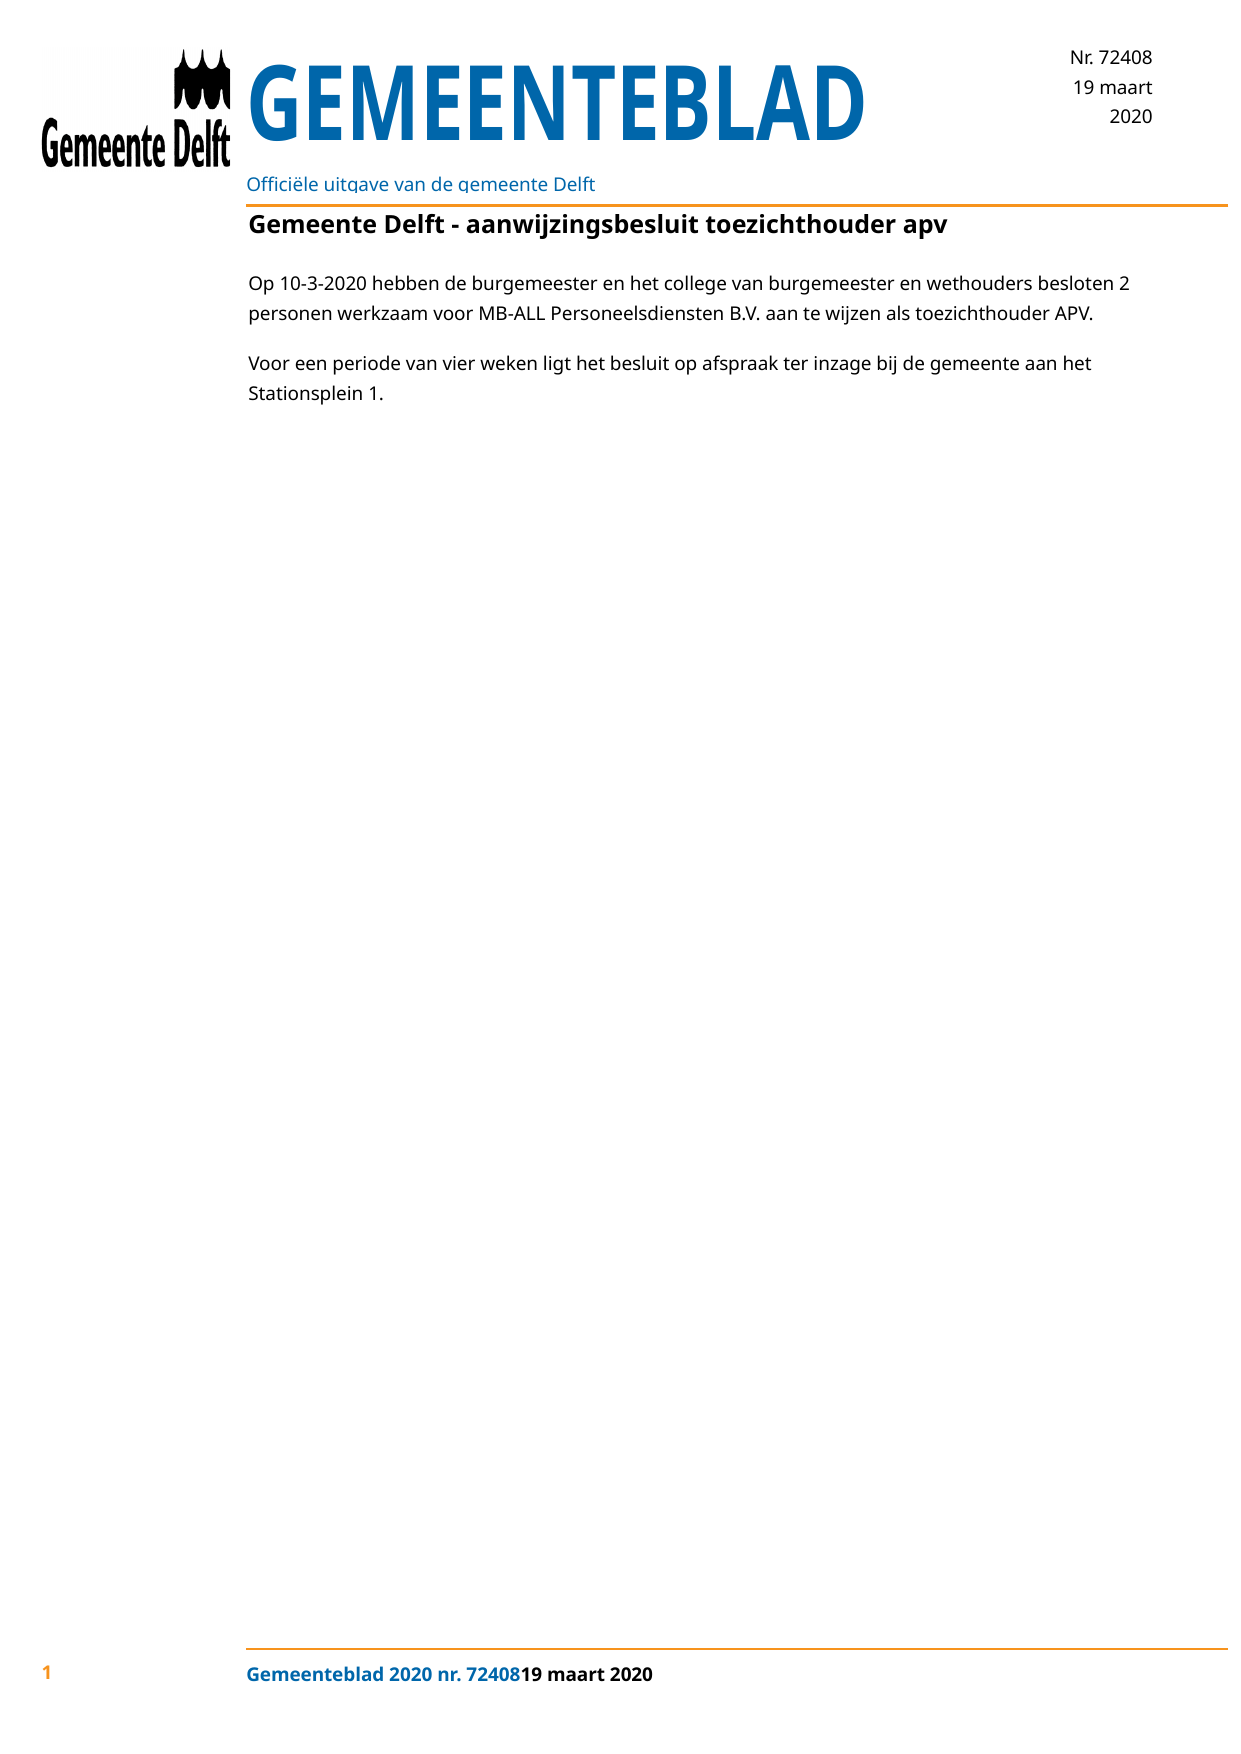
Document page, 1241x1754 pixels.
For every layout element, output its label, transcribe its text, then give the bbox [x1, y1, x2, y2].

picture [41, 47, 231, 172]
text Op 10-3-2020 hebben de burgemeester en het college van burgemeester en wethouders besloten 2 personen werkzaam voor MB-ALL Personeelsdiensten B.V. aan te wijzen als toezichthouder APV. [248, 270, 1152, 326]
text Gemeente Delft - aanwijzingsbesluit toezichthouder apv [248, 207, 1152, 241]
text Voor een periode van vier weken ligt het besluit op afspraak ter inzage bij de gemeente aan het Stationsplein 1. [248, 350, 1152, 406]
